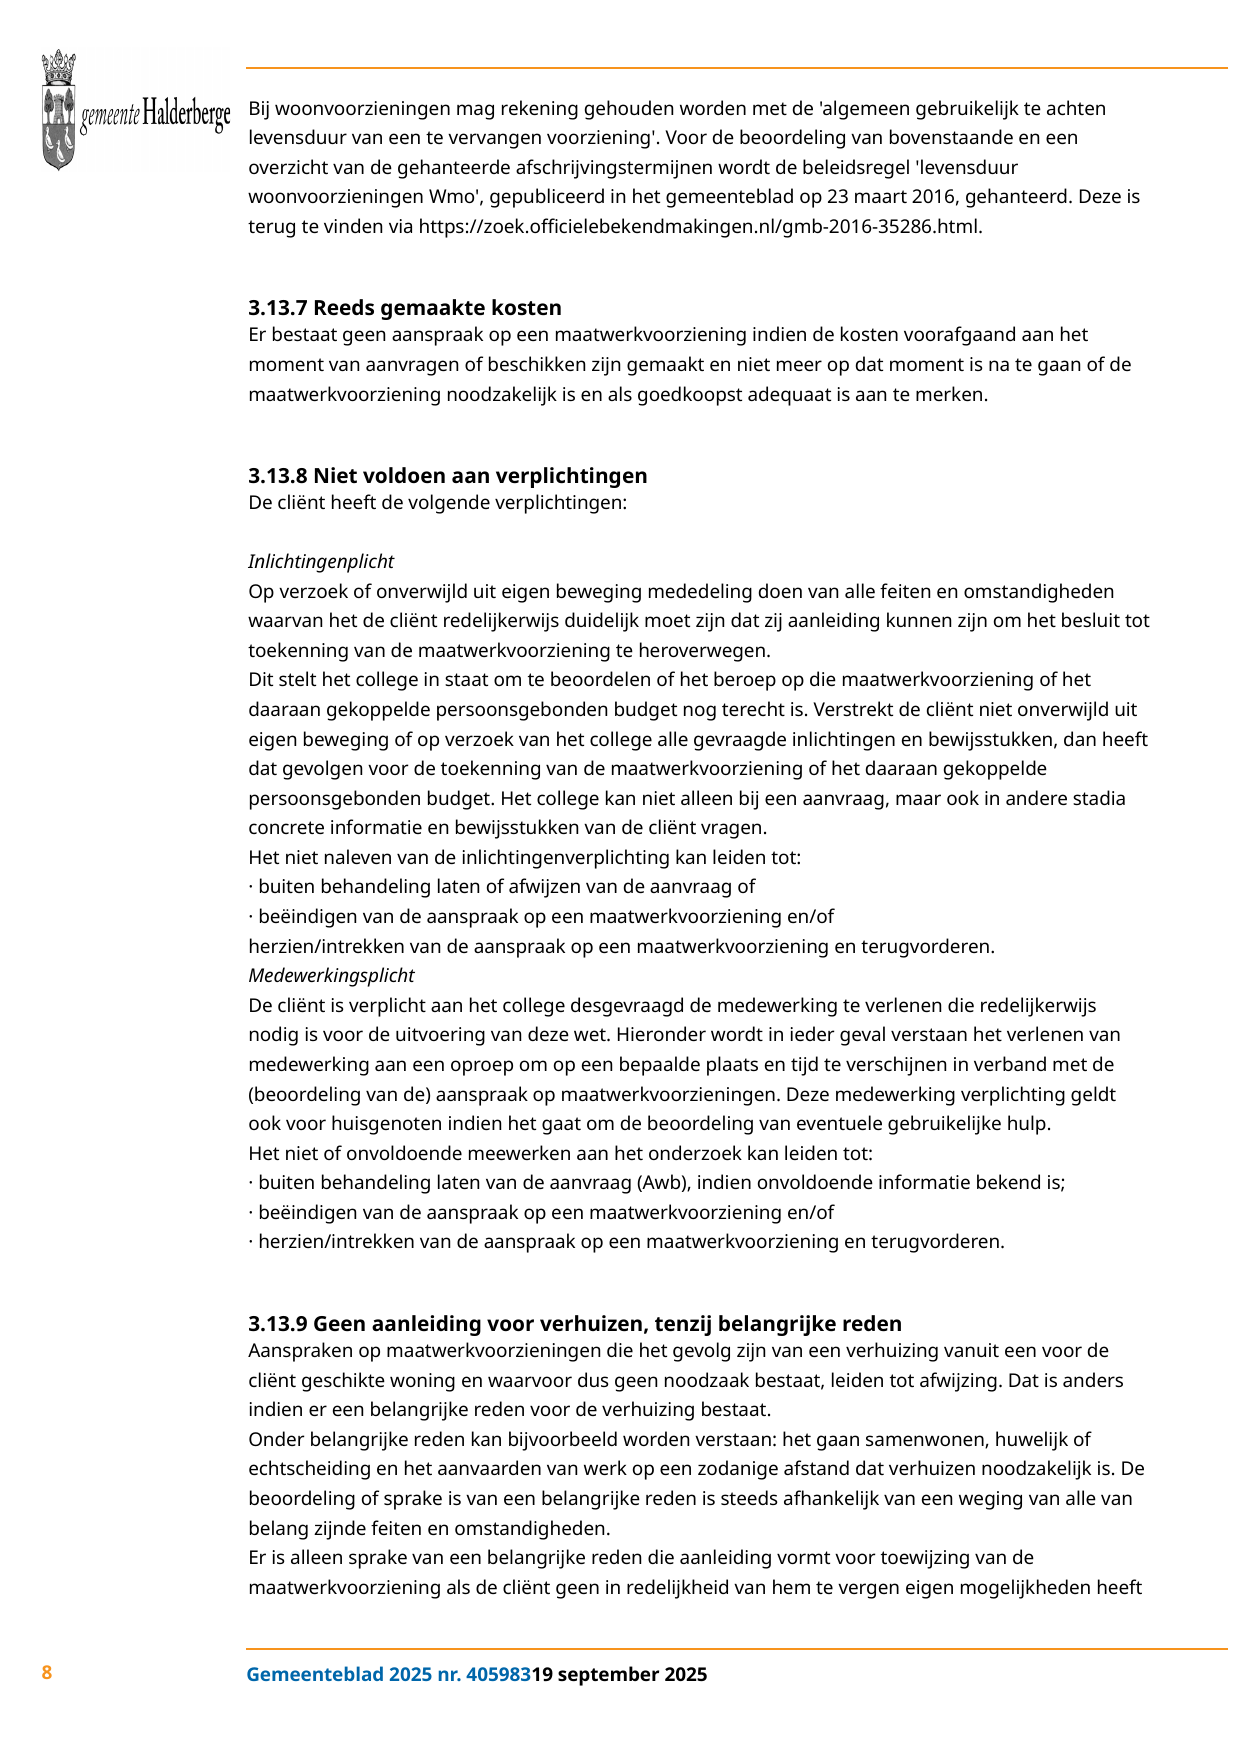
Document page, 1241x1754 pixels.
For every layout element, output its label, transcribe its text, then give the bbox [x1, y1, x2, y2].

text 3.13.7 Reeds gemaakte kosten [248, 293, 1152, 322]
text Inlichtingenplicht [248, 548, 1152, 574]
text 3.13.8 Niet voldoen aan verplichtingen [248, 461, 1152, 489]
text · beëindigen van de aanspraak op een maatwerkvoorziening en/of [248, 1199, 1152, 1225]
text Het niet of onvoldoende meewerken aan het onderzoek kan leiden tot: [248, 1140, 1152, 1166]
picture [41, 47, 231, 172]
text Dit stelt het college in staat om te beoordelen of het beroep op die maatwerkvoorziening of het daaraan gekoppelde persoonsgebonden budget nog terecht is. Verstrekt de cliënt niet onverwijld uit eigen beweging of op verzoek van het college alle gevraagde inlichtingen en bewijsstukken, dan heeft dat gevolgen voor de toekenning van de maatwerkvoorziening of het daaraan gekoppelde persoonsgebonden budget. Het college kan niet alleen bij een aanvraag, maar ook in andere stadia concrete informatie en bewijsstukken van de cliënt vragen. [248, 667, 1152, 840]
text De cliënt is verplicht aan het college desgevraagd de medewerking te verlenen die redelijkerwijs nodig is voor de uitvoering van deze wet. Hieronder wordt in ieder geval verstaan het verlenen van medewerking aan een oproep om op een bepaalde plaats en tijd te verschijnen in verband met de (beoordeling van de) aanspraak op maatwerkvoorzieningen. Deze medewerking verplichting geldt ook voor huisgenoten indien het gaat om de beoordeling van eventuele gebruikelijke hulp. [248, 992, 1152, 1136]
text Aanspraken op maatwerkvoorzieningen die het gevolg zijn van een verhuizing vanuit een voor de cliënt geschikte woning en waarvoor dus geen noodzaak bestaat, leiden tot afwijzing. Dat is anders indien er een belangrijke reden voor de verhuizing bestaat. [248, 1337, 1152, 1422]
text · herzien/intrekken van de aanspraak op een maatwerkvoorziening en terugvorderen. [248, 1229, 1152, 1254]
text Er bestaat geen aanspraak op een maatwerkvoorziening indien de kosten voorafgaand aan het moment van aanvragen of beschikken zijn gemaakt en niet meer op dat moment is na te gaan of de maatwerkvoorziening noodzakelijk is en als goedkoopst adequaat is aan te merken. [248, 322, 1152, 406]
text Medewerkingsplicht [248, 962, 1152, 988]
text 3.13.9 Geen aanleiding voor verhuizen, tenzij belangrijke reden [248, 1309, 1152, 1337]
text · beëindigen van de aanspraak op een maatwerkvoorziening en/of [248, 903, 1152, 929]
text Bij woonvoorzieningen mag rekening gehouden worden met de 'algemeen gebruikelijk te achten levensduur van een te vervangen voorziening'. Voor de beoordeling van bovenstaande en een overzicht van de gehanteerde afschrijvingstermijnen wordt de beleidsregel 'levensduur woonvoorzieningen Wmo', gepubliceerd in het gemeenteblad op 23 maart 2016, gehanteerd. Deze is terug te vinden via https://zoek.officielebekendmakingen.nl/gmb-2016-35286.html. [248, 95, 1152, 239]
text · buiten behandeling laten of afwijzen van de aanvraag of [248, 874, 1152, 899]
text De cliënt heeft de volgende verplichtingen: [248, 489, 1152, 515]
text herzien/intrekken van de aanspraak op een maatwerkvoorziening en terugvorderen. [248, 933, 1152, 959]
text Het niet naleven van de inlichtingenverplichting kan leiden tot: [248, 844, 1152, 870]
text Op verzoek of onverwijld uit eigen beweging mededeling doen van alle feiten en omstandigheden waarvan het de cliënt redelijkerwijs duidelijk moet zijn dat zij aanleiding kunnen zijn om het besluit tot toekenning van de maatwerkvoorziening te heroverwegen. [248, 578, 1152, 663]
text · buiten behandeling laten van de aanvraag (Awb), indien onvoldoende informatie bekend is; [248, 1169, 1152, 1195]
text Er is alleen sprake van een belangrijke reden die aanleiding vormt voor toewijzing van de maatwerkvoorziening als de cliënt geen in redelijkheid van hem te vergen eigen mogelijkheden heeft [248, 1544, 1152, 1599]
text Onder belangrijke reden kan bijvoorbeeld worden verstaan: het gaan samenwonen, huwelijk of echtscheiding en het aanvaarden van werk op een zodanige afstand dat verhuizen noodzakelijk is. De beoordeling of sprake is van een belangrijke reden is steeds afhankelijk van een weging van alle van belang zijnde feiten en omstandigheden. [248, 1426, 1152, 1540]
